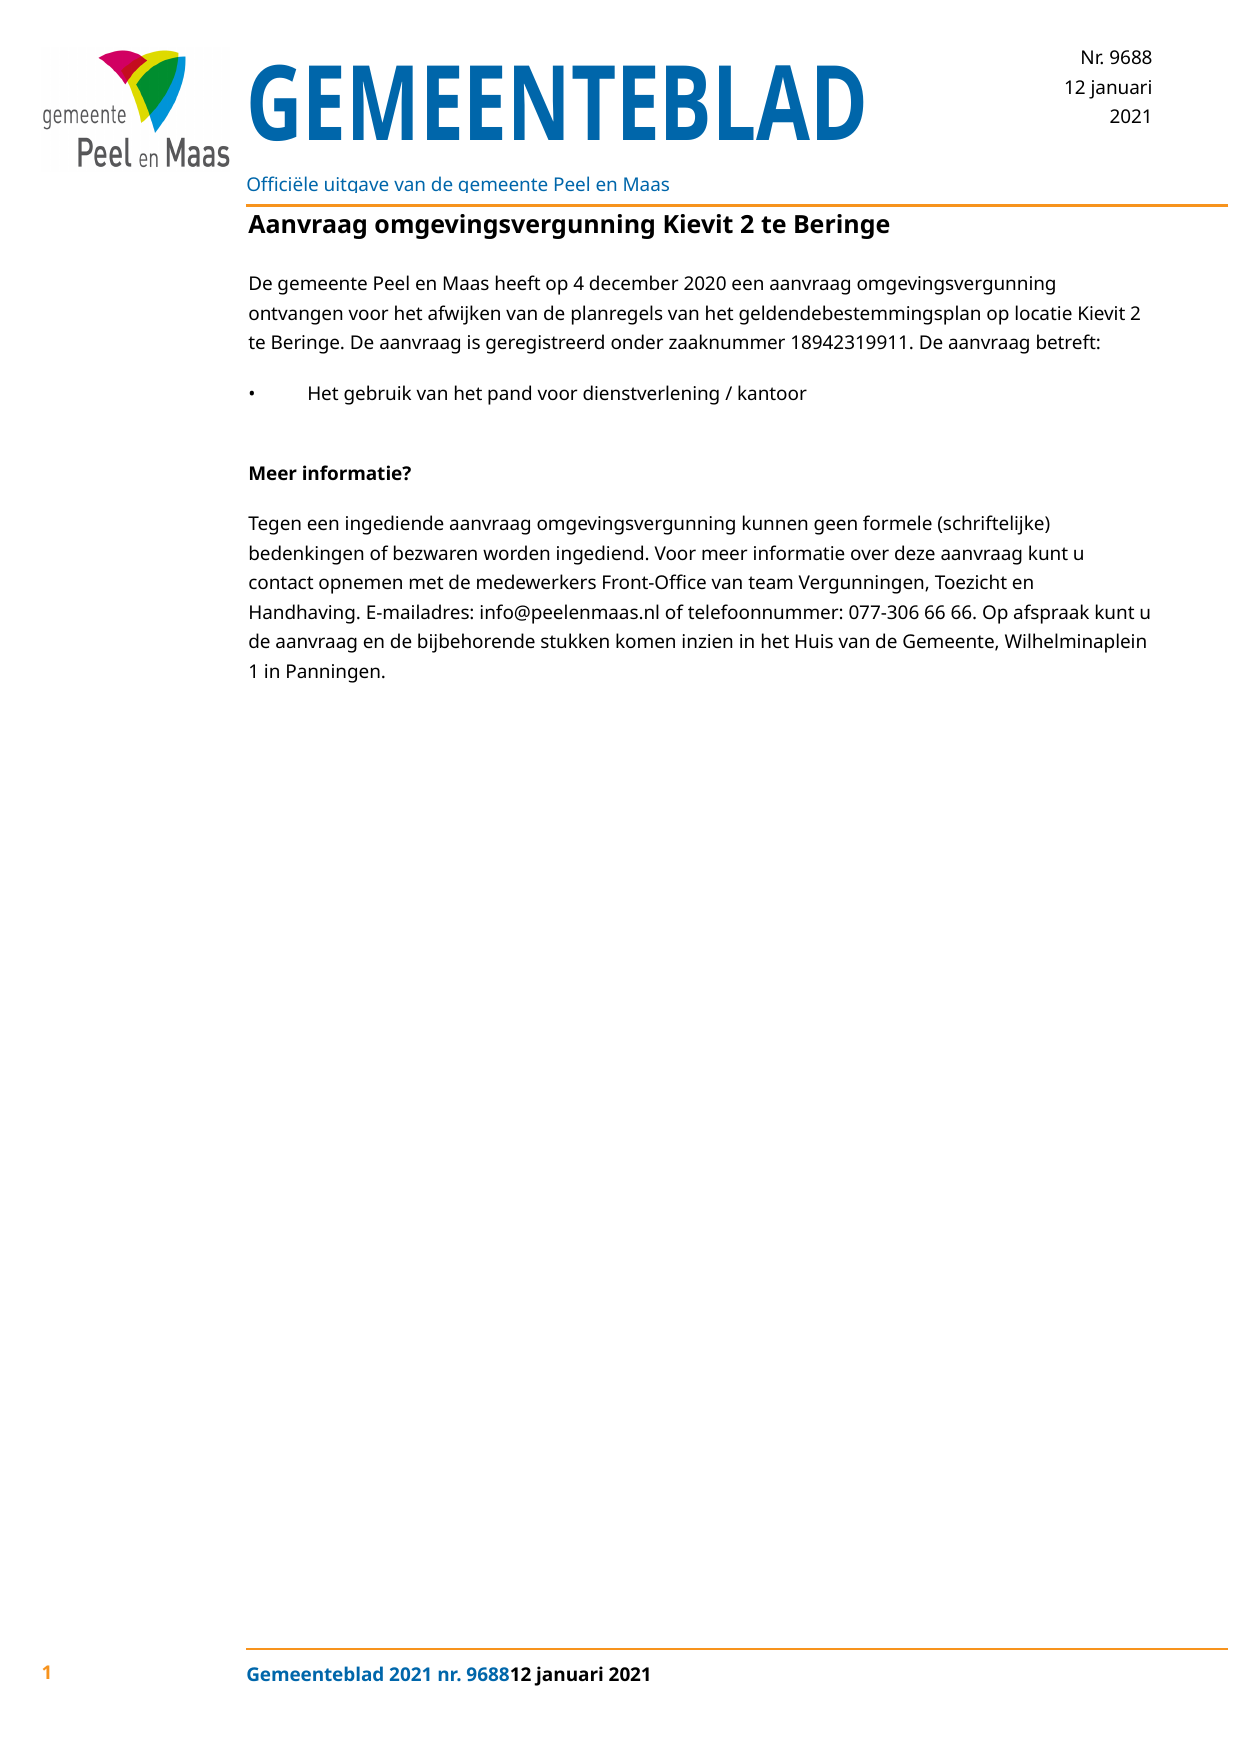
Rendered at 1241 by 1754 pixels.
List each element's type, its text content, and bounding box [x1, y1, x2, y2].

list Het gebruik van het pand voor dienstverlening / kantoor [248, 380, 1152, 406]
text Aanvraag omgevingsvergunning Kievit 2 te Beringe [248, 207, 1152, 241]
text De gemeente Peel en Maas heeft op 4 december 2020 een aanvraag omgevingsvergunning ontvangen voor het afwijken van de planregels van het geldendebestemmingsplan op locatie Kievit 2 te Beringe. De aanvraag is geregistreerd onder zaaknummer 18942319911. De aanvraag betreft: [248, 270, 1152, 355]
picture [41, 47, 231, 172]
text Meer informatie? [248, 460, 1152, 486]
text Tegen een ingediende aanvraag omgevingsvergunning kunnen geen formele (schriftelijke) bedenkingen of bezwaren worden ingediend. Voor meer informatie over deze aanvraag kunt u contact opnemen met de medewerkers Front-Office van team Vergunningen, Toezicht en Handhaving. E-mailadres: info@peelenmaas.nl of telefoonnummer: 077-306 66 66. Op afspraak kunt u de aanvraag en de bijbehorende stukken komen inzien in het Huis van de Gemeente, Wilhelminaplein 1 in Panningen. [248, 510, 1152, 684]
